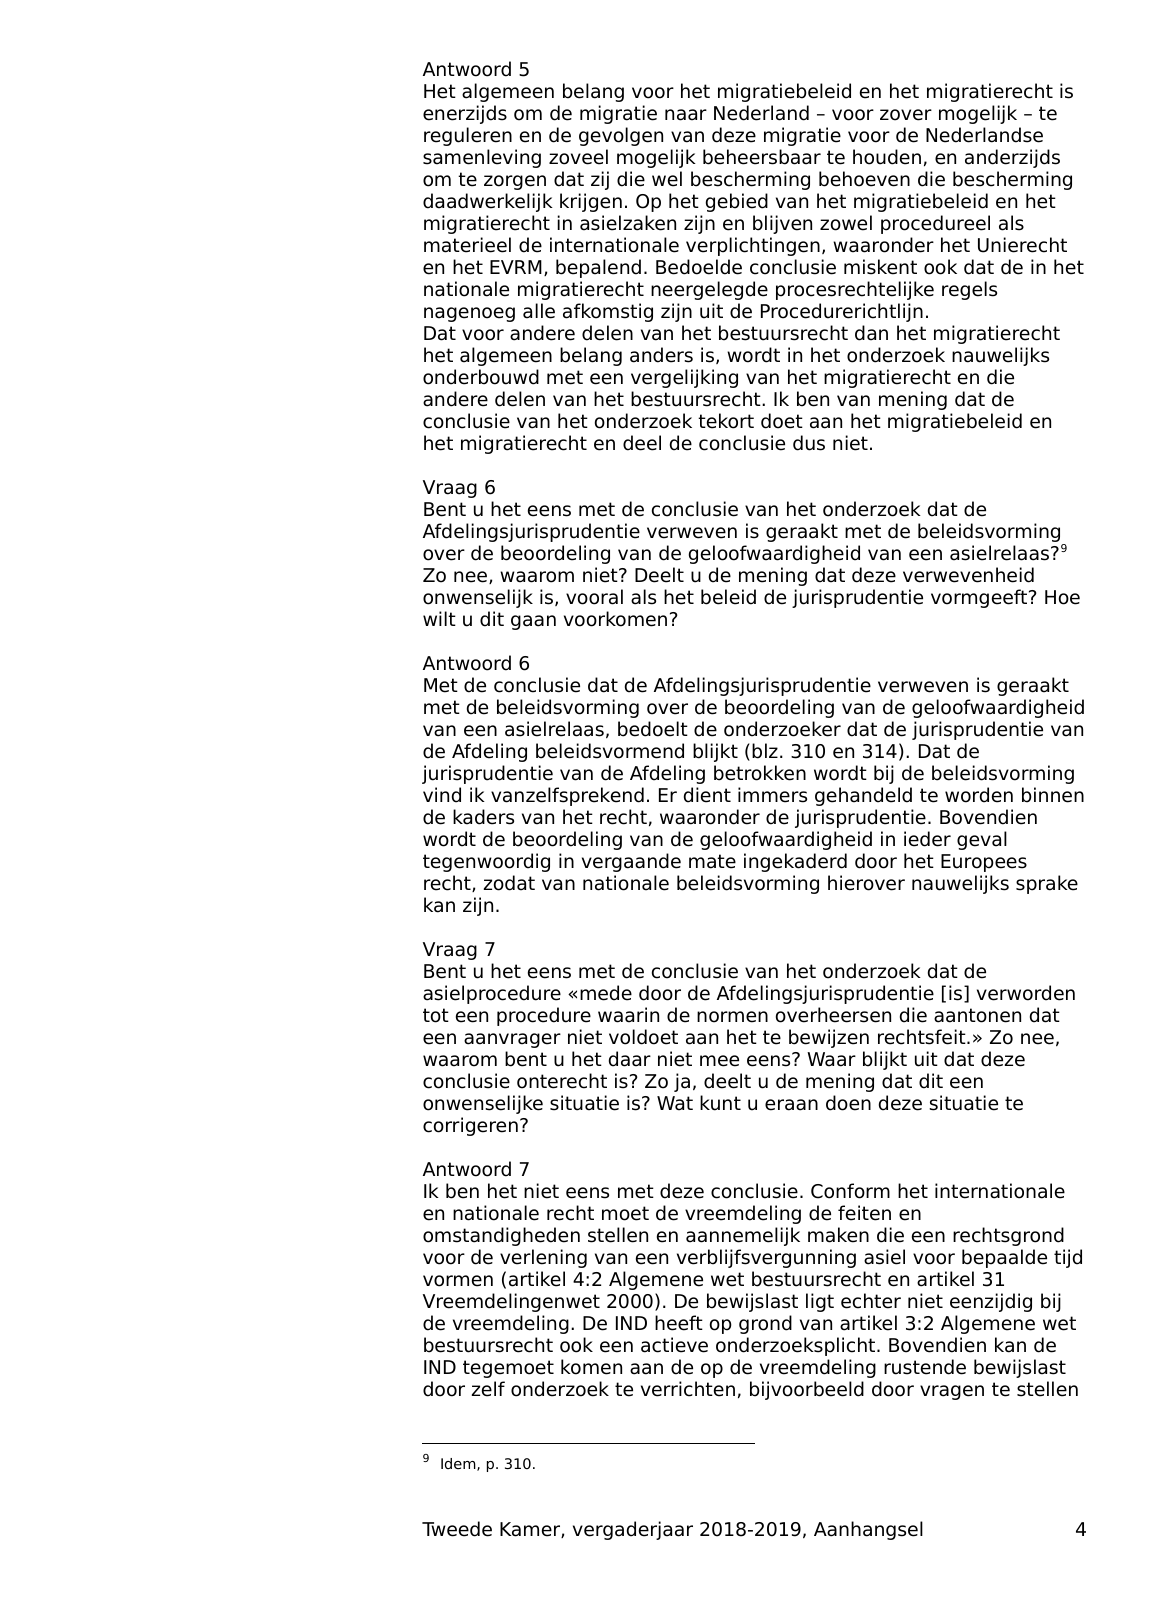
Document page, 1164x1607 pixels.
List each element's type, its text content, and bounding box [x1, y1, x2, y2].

text Met de conclusie dat de Afdelingsjurisprudentie verweven is geraakt met de beleidsvorming over de beoordeling van de geloofwaardigheid van een asielrelaas, bedoelt de onderzoeker dat de jurisprudentie van de Afdeling beleidsvormend blijkt (blz. 310 en 314). Dat de jurisprudentie van de Afdeling betrokken wordt bij de beleidsvorming vind ik vanzelfsprekend. Er dient immers gehandeld te worden binnen de kaders van het recht, waaronder de jurisprudentie. Bovendien wordt de beoordeling van de geloofwaardigheid in ieder geval tegenwoordig in vergaande mate ingekaderd door het Europees recht, zodat van nationale beleidsvorming hierover nauwelijks sprake kan zijn. [422, 675, 1087, 917]
text Antwoord 6 [422, 653, 1087, 675]
text Antwoord 5 [422, 59, 1087, 81]
text Ik ben het niet eens met deze conclusie. Conform het internationale en nationale recht moet de vreemdeling de feiten en omstandigheden stellen en aannemelijk maken die een rechtsgrond voor de verlening van een verblijfsvergunning asiel voor bepaalde tijd vormen (artikel 4:2 Algemene wet bestuursrecht en artikel 31 Vreemdelingenwet 2000). De bewijslast ligt echter niet eenzijdig bij de vreemdeling. De IND heeft op grond van artikel 3:2 Algemene wet bestuursrecht ook een actieve onderzoeksplicht. Bovendien kan de IND tegemoet komen aan de op de vreemdeling rustende bewijslast door zelf onderzoek te verrichten, bijvoorbeeld door vragen te stellen [422, 1181, 1087, 1401]
text Antwoord 7 [422, 1159, 1087, 1181]
text Bent u het eens met de conclusie van het onderzoek dat de asielprocedure «mede door de Afdelingsjurisprudentie [is] verworden tot een procedure waarin de normen overheersen die aantonen dat een aanvrager niet voldoet aan het te bewijzen rechtsfeit.» Zo nee, waarom bent u het daar niet mee eens? Waar blijkt uit dat deze conclusie onterecht is? Zo ja, deelt u de mening dat dit een onwenselijke situatie is? Wat kunt u eraan doen deze situatie te corrigeren? [422, 961, 1087, 1137]
text Dat voor andere delen van het bestuursrecht dan het migratierecht het algemeen belang anders is, wordt in het onderzoek nauwelijks onderbouwd met een vergelijking van het migratierecht en die andere delen van het bestuursrecht. Ik ben van mening dat de conclusie van het onderzoek tekort doet aan het migratiebeleid en het migratierecht en deel de conclusie dus niet. [422, 323, 1087, 455]
text Vraag 7 [422, 939, 1087, 961]
text Bent u het eens met de conclusie van het onderzoek dat de Afdelingsjurisprudentie verweven is geraakt met de beleidsvorming over de beoordeling van de geloofwaardigheid van een asielrelaas? Zo nee, waarom niet? Deelt u de mening dat deze verwevenheid onwenselijk is, vooral als het beleid de jurisprudentie vormgeeft? Hoe wilt u dit gaan voorkomen? [422, 499, 1087, 631]
text Idem, p. 310. [422, 1452, 1087, 1474]
text Vraag 6 [422, 477, 1087, 499]
text Het algemeen belang voor het migratiebeleid en het migratierecht is enerzijds om de migratie naar Nederland – voor zover mogelijk – te reguleren en de gevolgen van deze migratie voor de Nederlandse samenleving zoveel mogelijk beheersbaar te houden, en anderzijds om te zorgen dat zij die wel bescherming behoeven die bescherming daadwerkelijk krijgen. Op het gebied van het migratiebeleid en het migratierecht in asielzaken zijn en blijven zowel procedureel als materieel de internationale verplichtingen, waaronder het Unierecht en het EVRM, bepalend. Bedoelde conclusie miskent ook dat de in het nationale migratierecht neergelegde procesrechtelijke regels nagenoeg alle afkomstig zijn uit de Procedurerichtlijn. [422, 81, 1087, 323]
